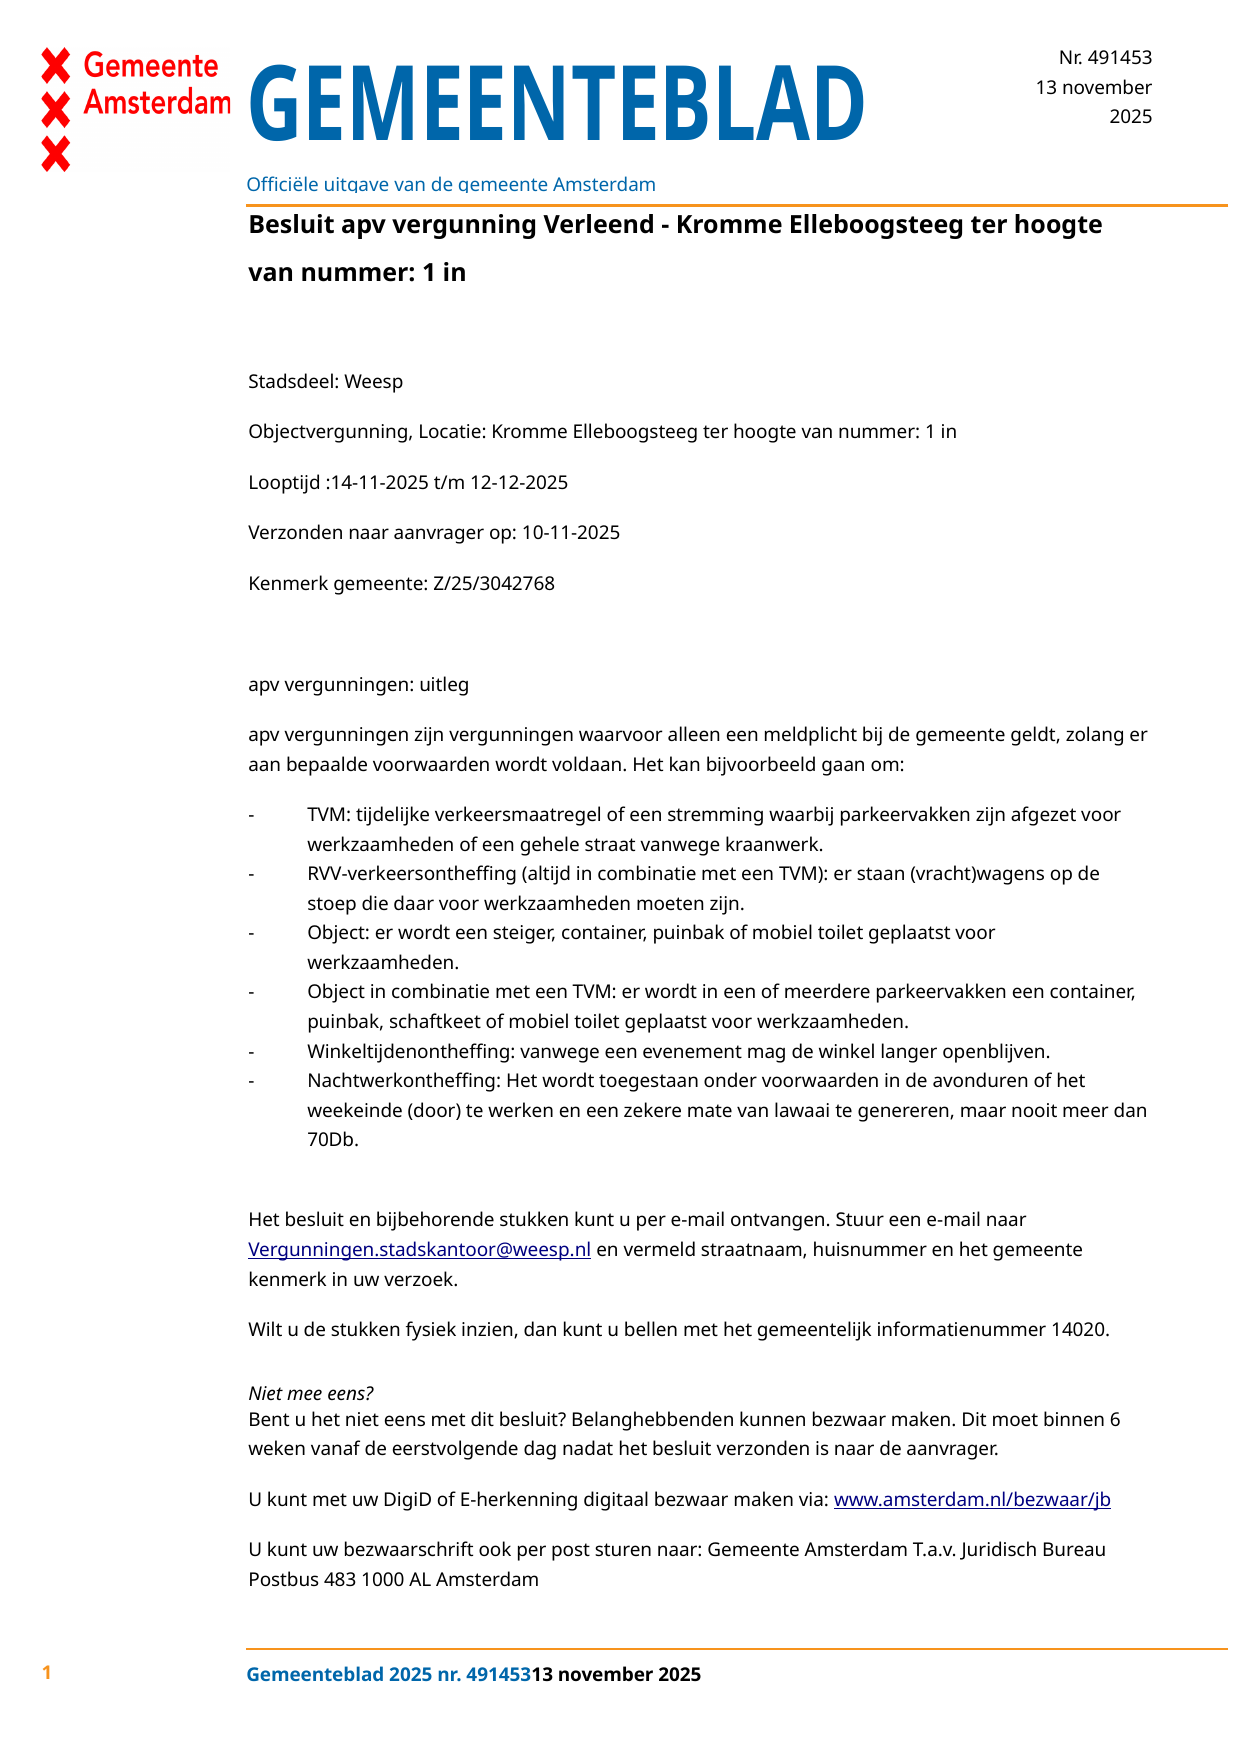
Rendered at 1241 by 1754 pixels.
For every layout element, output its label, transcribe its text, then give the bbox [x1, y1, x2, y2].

picture [41, 47, 231, 172]
list Object in combinatie met een TVM: er wordt in een of meerdere parkeervakken een container, puinbak, schaftkeet of mobiel toilet geplaatst voor werkzaamheden. [248, 979, 1152, 1034]
list Nachtwerkontheffing: Het wordt toegestaan onder voorwaarden in de avonduren of het weekeinde (door) te werken en een zekere mate van lawaai te genereren, maar nooit meer dan 70Db. [248, 1067, 1152, 1152]
text Objectvergunning, Locatie: Kromme Elleboogsteeg ter hoogte van nummer: 1 in [248, 419, 1152, 444]
list RVV-verkeersontheffing (altijd in combinatie met een TVM): er staan (vracht)wagens op de stoep die daar voor werkzaamheden moeten zijn. [248, 860, 1152, 916]
text U kunt uw bezwaarschrift ook per post sturen naar: Gemeente Amsterdam T.a.v. Juridisch Bureau Postbus 483 1000 AL Amsterdam [248, 1536, 1152, 1592]
text Stadsdeel: Weesp [248, 368, 1152, 394]
list TVM: tijdelijke verkeersmaatregel of een stremming waarbij parkeervakken zijn afgezet voor werkzaamheden of een gehele straat vanwege kraanwerk. [248, 801, 1152, 857]
list Winkeltijdenontheffing: vanwege een evenement mag de winkel langer openblijven. [248, 1038, 1152, 1064]
text Bent u het niet eens met dit besluit? Belanghebbenden kunnen bezwaar maken. Dit moet binnen 6 weken vanaf de eerstvolgende dag nadat het besluit verzonden is naar de aanvrager. [248, 1406, 1152, 1461]
text Het besluit en bijbehorende stukken kunt u per e-mail ontvangen. Stuur een e-mail naar Vergunningen.stadskantoor@weesp.nl en vermeld straatnaam, huisnummer en het gemeente kenmerk in uw verzoek. [248, 1207, 1152, 1292]
text Looptijd :14-11-2025 t/m 12-12-2025 [248, 469, 1152, 495]
text apv vergunningen zijn vergunningen waarvoor alleen een meldplicht bij de gemeente geldt, zolang er aan bepaalde voorwaarden wordt voldaan. Het kan bijvoorbeeld gaan om: [248, 721, 1152, 777]
text U kunt met uw DigiD of E-herkenning digitaal bezwaar maken via: www.amsterdam.nl/bezwaar/jb [248, 1486, 1152, 1512]
text Wilt u de stukken fysiek inzien, dan kunt u bellen met het gemeentelijk informatienummer 14020. [248, 1316, 1152, 1342]
text Verzonden naar aanvrager op: 10-11-2025 [248, 519, 1152, 545]
text Niet mee eens? [248, 1380, 1152, 1406]
text apv vergunningen: uitleg [248, 671, 1152, 697]
text Besluit apv vergunning Verleend - Kromme Elleboogsteeg ter hoogte van nummer: 1 in [248, 207, 1152, 288]
text Kenmerk gemeente: Z/25/3042768 [248, 570, 1152, 596]
list Object: er wordt een steiger, container, puinbak of mobiel toilet geplaatst voor werkzaamheden. [248, 919, 1152, 975]
